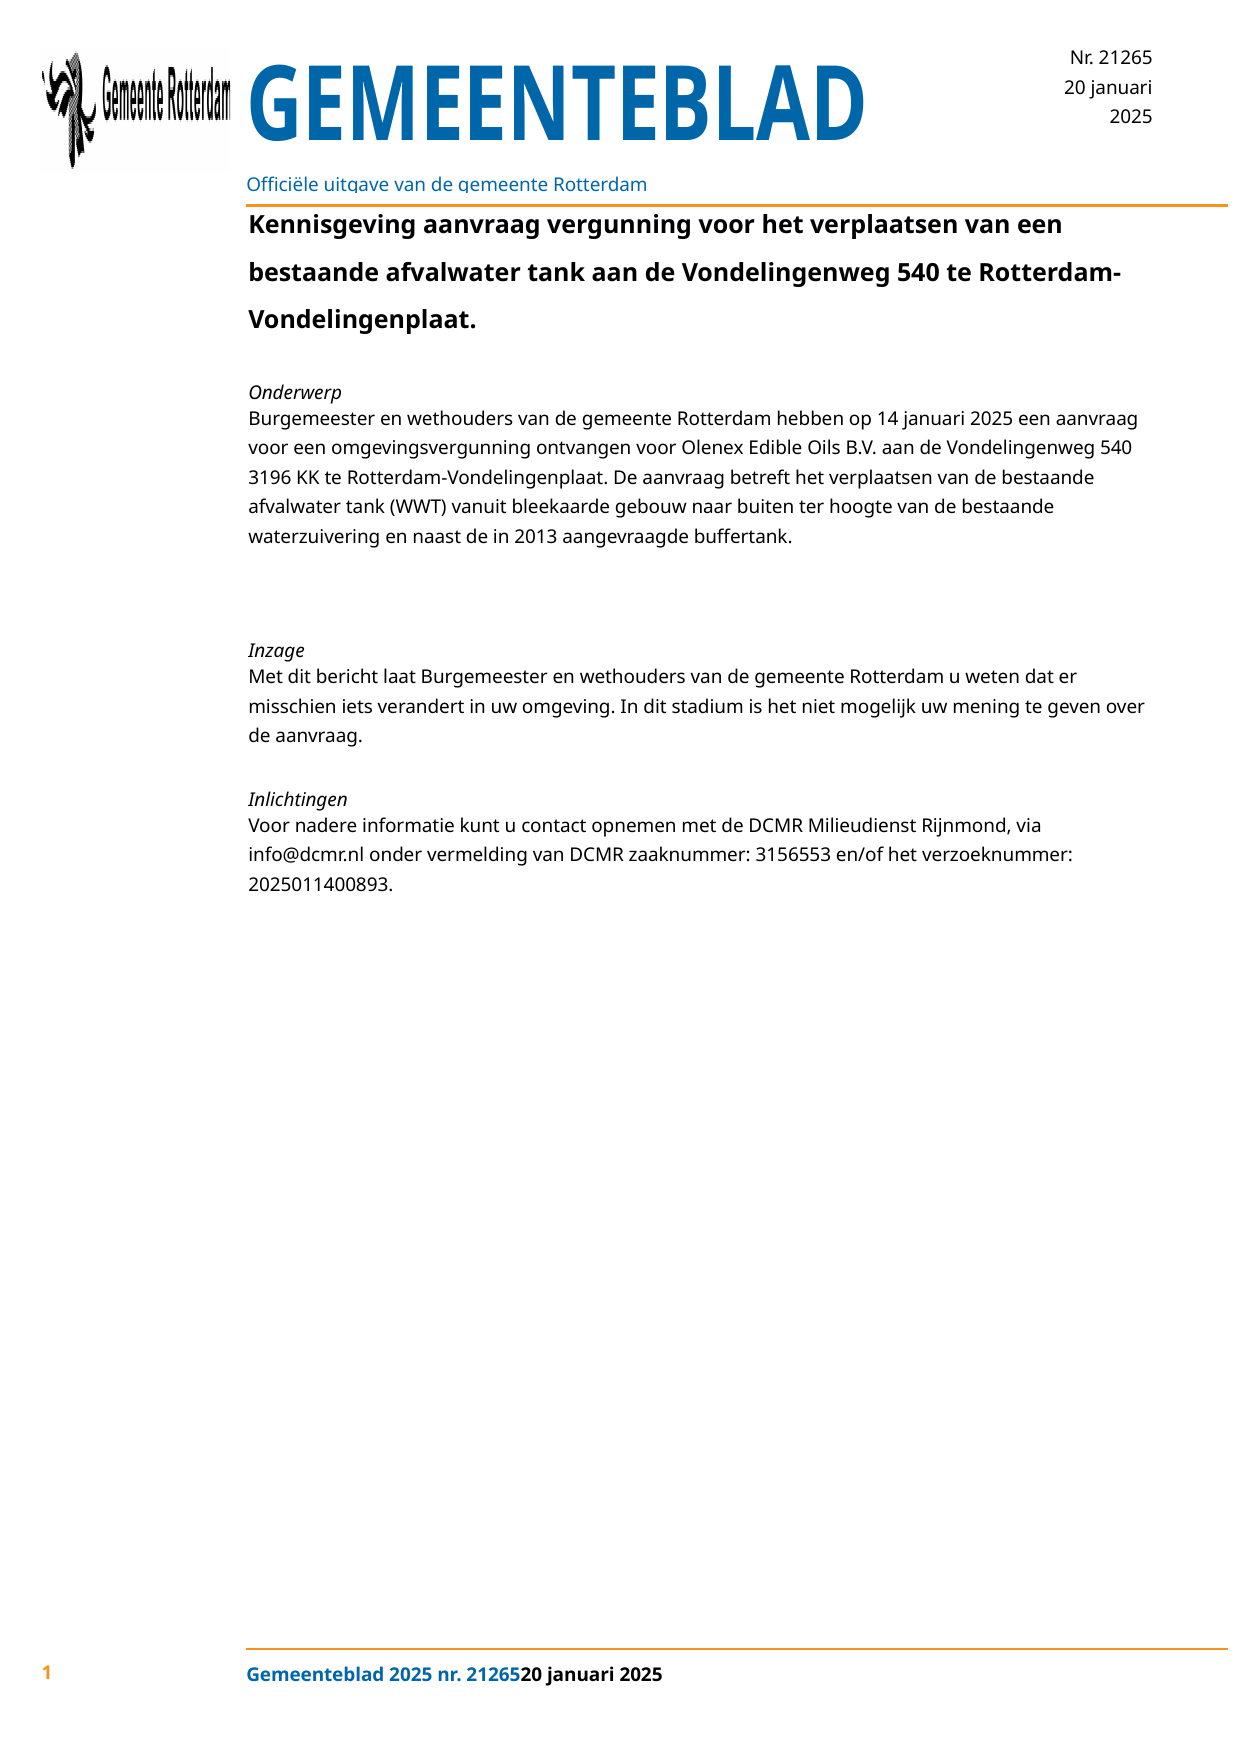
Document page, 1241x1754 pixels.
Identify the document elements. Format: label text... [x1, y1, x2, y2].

text Met dit bericht laat Burgemeester en wethouders van de gemeente Rotterdam u weten dat er misschien iets verandert in uw omgeving. In dit stadium is het niet mogelijk uw mening te geven over de aanvraag. [248, 663, 1152, 748]
text Inlichtingen [248, 786, 1152, 812]
text Inzage [248, 637, 1152, 663]
text Onderwerp [248, 379, 1152, 405]
text Burgemeester en wethouders van de gemeente Rotterdam hebben op 14 januari 2025 een aanvraag voor een omgevingsvergunning ontvangen voor Olenex Edible Oils B.V. aan de Vondelingenweg 540 3196 KK te Rotterdam-Vondelingenplaat. De aanvraag betreft het verplaatsen van de bestaande afvalwater tank (WWT) vanuit bleekaarde gebouw naar buiten ter hoogte van de bestaande waterzuivering en naast de in 2013 aangevraagde buffertank. [248, 405, 1152, 549]
text Kennisgeving aanvraag vergunning voor het verplaatsen van een bestaande afvalwater tank aan de Vondelingenweg 540 te Rotterdam-Vondelingenplaat. [248, 207, 1152, 336]
text Voor nadere informatie kunt u contact opnemen met de DCMR Milieudienst Rijnmond, via info@dcmr.nl onder vermelding van DCMR zaaknummer: 3156553 en/of het verzoeknummer: 2025011400893. [248, 812, 1152, 897]
picture [41, 47, 231, 172]
